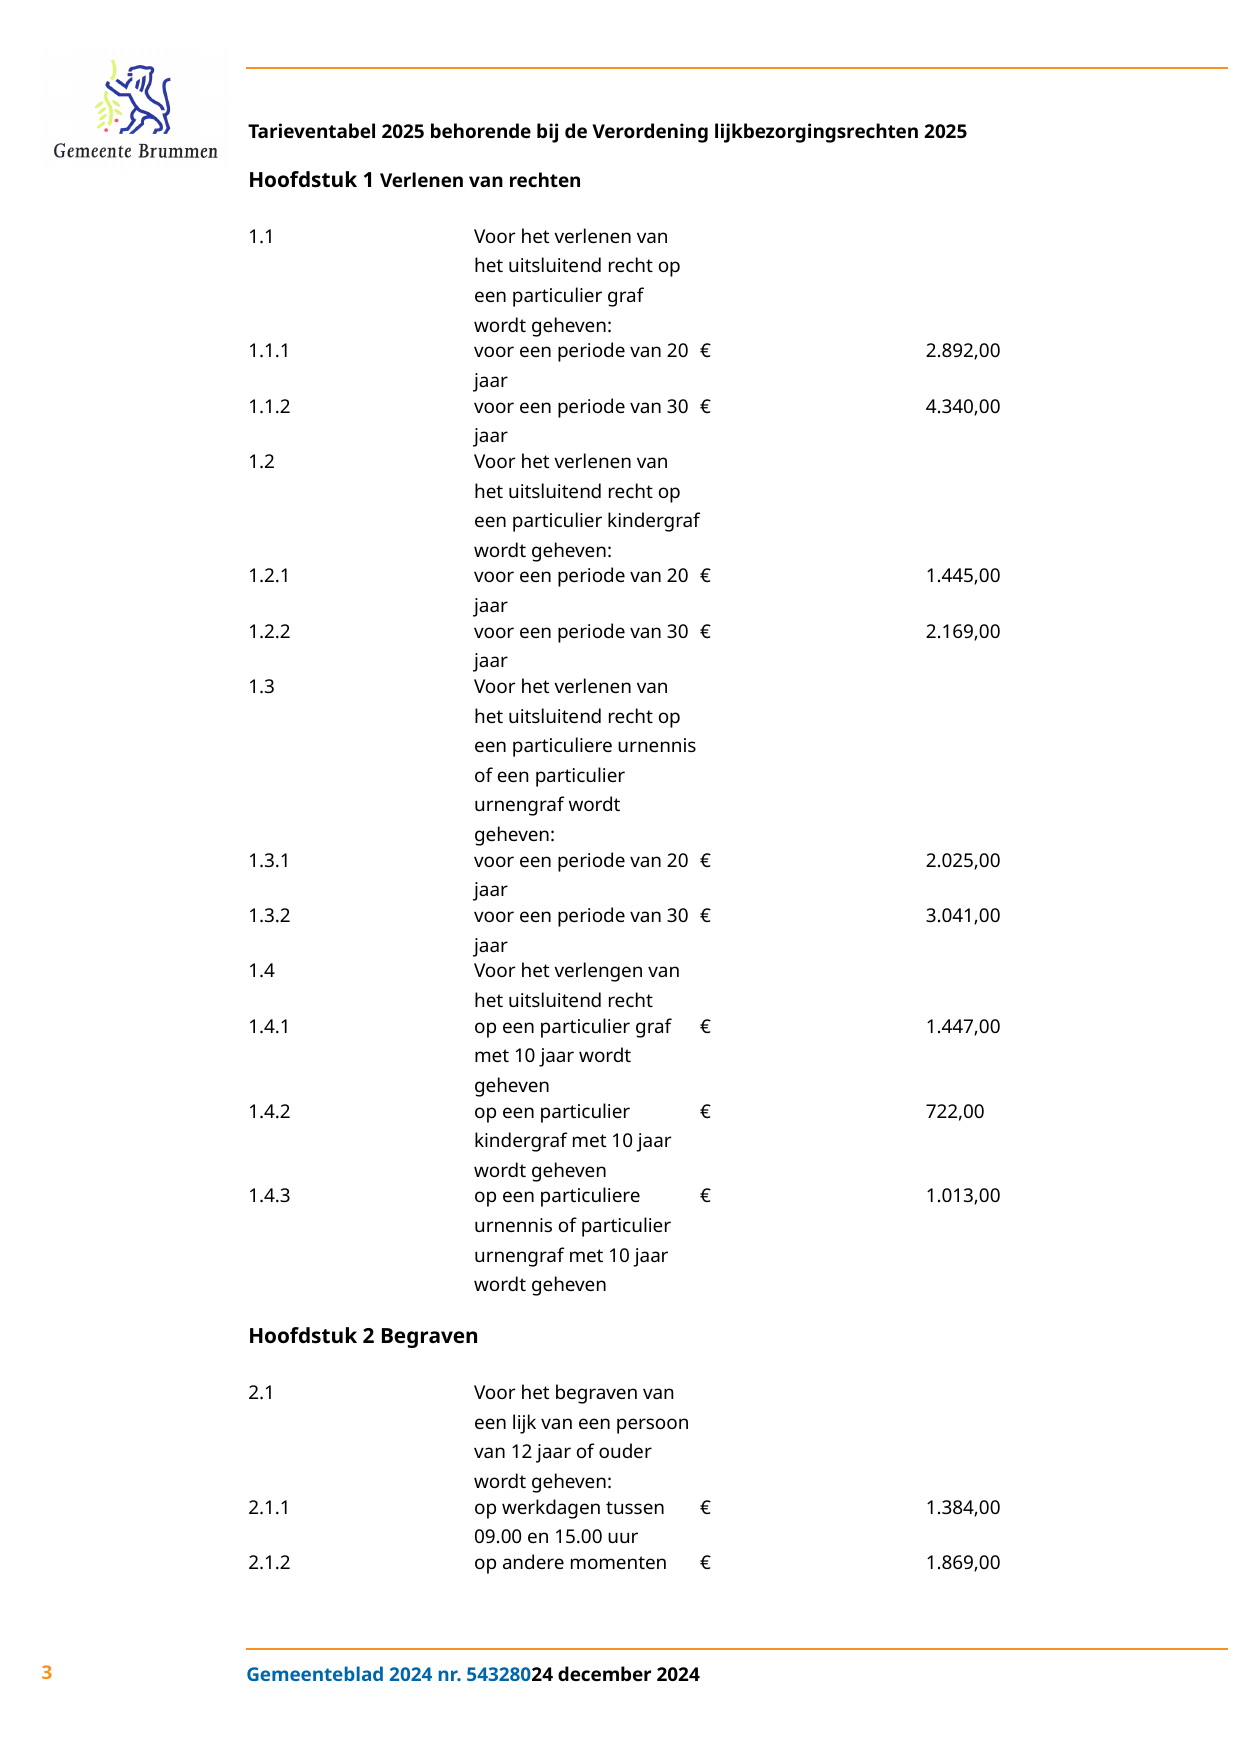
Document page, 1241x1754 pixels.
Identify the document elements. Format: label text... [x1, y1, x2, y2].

table_cell op een particulier kindergraf met 10 jaar wordt geheven [474, 1098, 700, 1183]
table_cell € [700, 618, 926, 673]
table_cell [926, 958, 1152, 1013]
table_cell op een particulier graf met 10 jaar wordt geheven [474, 1013, 700, 1098]
table_cell € [700, 1494, 926, 1549]
table_cell voor een periode van 30 jaar [474, 902, 700, 958]
table_cell Voor het verlenen van het uitsluitend recht op een particuliere urnennis of een particulier urnengraf wordt geheven: [474, 673, 700, 847]
table_cell 3.041,00 [926, 902, 1152, 958]
table_cell [926, 673, 1152, 847]
table_cell 1.3.2 [248, 902, 474, 958]
table_cell voor een periode van 20 jaar [474, 563, 700, 618]
table_cell op andere momenten [474, 1549, 700, 1604]
table_cell [926, 448, 1152, 563]
table_cell 1.2 [248, 448, 474, 563]
table_cell 1.4 [248, 958, 474, 1013]
text Tarieventabel 2025 behorende bij de Verordening lijkbezorgingsrechten 2025 [248, 116, 1152, 144]
table_cell 1.1.2 [248, 393, 474, 448]
table_header [926, 223, 1152, 338]
table_cell 1.1.1 [248, 338, 474, 393]
table_cell Voor het verlenen van het uitsluitend recht op een particulier kindergraf wordt geheven: [474, 448, 700, 563]
table_cell voor een periode van 20 jaar [474, 338, 700, 393]
table_cell 1.447,00 [926, 1013, 1152, 1098]
table_header Voor het verlenen van het uitsluitend recht op een particulier graf wordt geheven: [474, 223, 700, 338]
table_cell 1.3 [248, 673, 474, 847]
table_cell € [700, 902, 926, 958]
table_cell 1.013,00 [926, 1183, 1152, 1297]
table_cell € [700, 1183, 926, 1297]
table_cell 1.869,00 [926, 1549, 1152, 1604]
table_cell [700, 958, 926, 1013]
table_cell voor een periode van 30 jaar [474, 618, 700, 673]
table_cell op werkdagen tussen 09.00 en 15.00 uur [474, 1494, 700, 1549]
table_cell 1.4.1 [248, 1013, 474, 1098]
table_cell 1.3.1 [248, 847, 474, 902]
table_cell voor een periode van 30 jaar [474, 393, 700, 448]
table_cell 2.1.2 [248, 1549, 474, 1604]
picture [41, 47, 231, 172]
table_cell 722,00 [926, 1098, 1152, 1183]
table_cell 1.2.2 [248, 618, 474, 673]
table_cell op een particuliere urnennis of particulier urnengraf met 10 jaar wordt geheven [474, 1183, 700, 1297]
table_cell 4.340,00 [926, 393, 1152, 448]
table_cell € [700, 1549, 926, 1604]
table_cell 2.1.1 [248, 1494, 474, 1549]
table_header [700, 1379, 926, 1494]
table_cell [700, 448, 926, 563]
table_header 2.1 [248, 1379, 474, 1494]
table_cell € [700, 338, 926, 393]
table_cell voor een periode van 20 jaar [474, 847, 700, 902]
table_header Voor het begraven van een lijk van een persoon van 12 jaar of ouder wordt geheven: [474, 1379, 700, 1494]
table_cell 2.169,00 [926, 618, 1152, 673]
table_cell [700, 673, 926, 847]
table_cell 1.384,00 [926, 1494, 1152, 1549]
text Hoofdstuk 1 Verlenen van rechten [248, 165, 1152, 193]
table_header 1.1 [248, 223, 474, 338]
table_cell € [700, 847, 926, 902]
table_cell € [700, 393, 926, 448]
table_cell Voor het verlengen van het uitsluitend recht [474, 958, 700, 1013]
table_header [700, 223, 926, 338]
table_cell 1.445,00 [926, 563, 1152, 618]
table_cell 2.025,00 [926, 847, 1152, 902]
table_cell 2.892,00 [926, 338, 1152, 393]
table_cell € [700, 563, 926, 618]
text Hoofdstuk 2 Begraven [248, 1321, 1152, 1350]
table_cell € [700, 1013, 926, 1098]
table_cell 1.2.1 [248, 563, 474, 618]
table_cell 1.4.2 [248, 1098, 474, 1183]
table_header [926, 1379, 1152, 1494]
table_cell € [700, 1098, 926, 1183]
table_cell 1.4.3 [248, 1183, 474, 1297]
